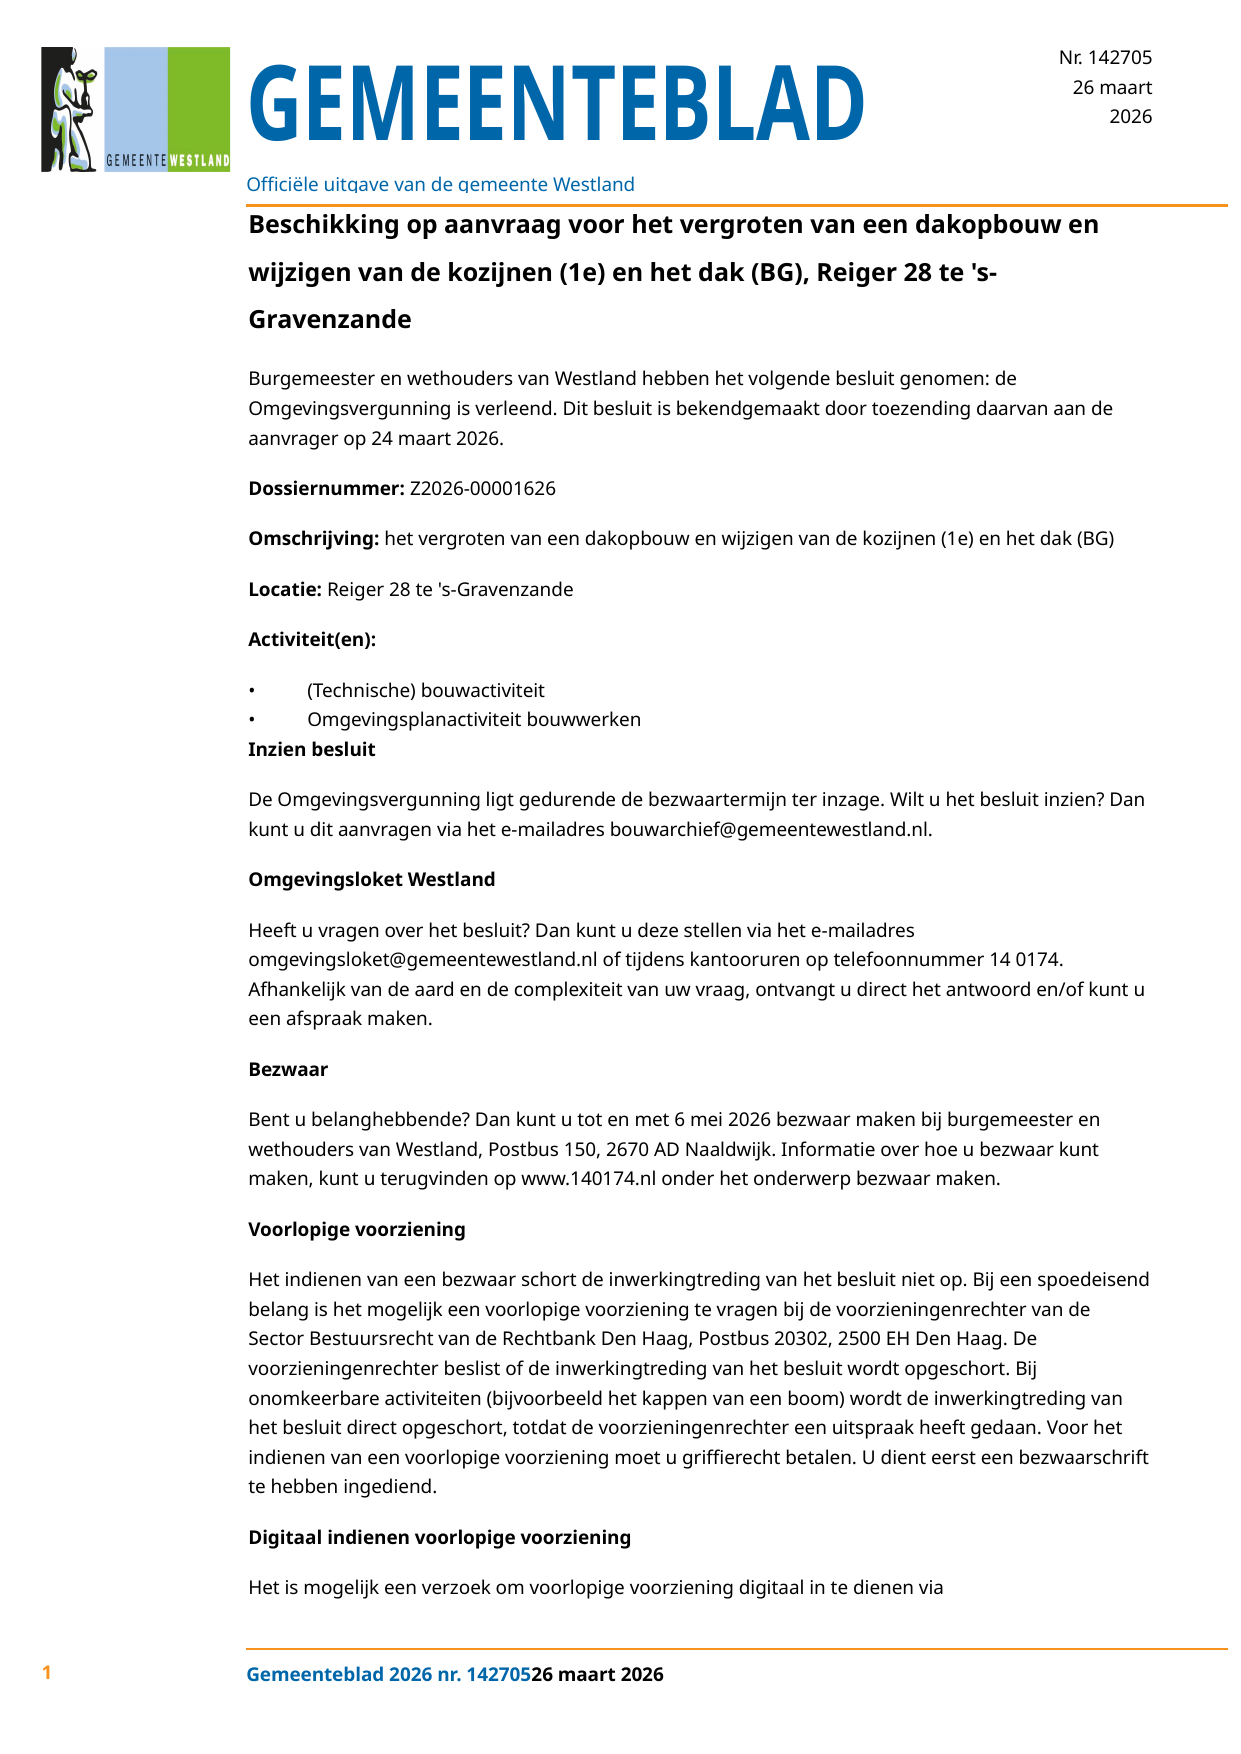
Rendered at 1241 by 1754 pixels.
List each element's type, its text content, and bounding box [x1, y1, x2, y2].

list (Technische) bouwactiviteit [248, 677, 1152, 702]
text Activiteit(en): [248, 626, 1152, 652]
text Locatie: Reiger 28 te 's-Gravenzande [248, 576, 1152, 602]
text Inzien besluit [248, 736, 1152, 762]
text Heeft u vragen over het besluit? Dan kunt u deze stellen via het e-mailadres omgevingsloket@gemeentewestland.nl of tijdens kantooruren op telefoonnummer 14 0174. Afhankelijk van de aard en de complexiteit van uw vraag, ontvangt u direct het antwoord en/of kunt u een afspraak maken. [248, 917, 1152, 1031]
text Dossiernummer: Z2026-00001626 [248, 475, 1152, 501]
text Het indienen van een bezwaar schort de inwerkingtreding van het besluit niet op. Bij een spoedeisend belang is het mogelijk een voorlopige voorziening te vragen bij de voorzieningenrechter van de Sector Bestuursrecht van de Rechtbank Den Haag, Postbus 20302, 2500 EH Den Haag. De voorzieningenrechter beslist of de inwerkingtreding van het besluit wordt opgeschort. Bij onomkeerbare activiteiten (bijvoorbeeld het kappen van een boom) wordt de inwerkingtreding van het besluit direct opgeschort, totdat de voorzieningenrechter een uitspraak heeft gedaan. Voor het indienen van een voorlopige voorziening moet u griffierecht betalen. U dient eerst een bezwaarschrift te hebben ingediend. [248, 1266, 1152, 1499]
text De Omgevingsvergunning ligt gedurende de bezwaartermijn ter inzage. Wilt u het besluit inzien? Dan kunt u dit aanvragen via het e-mailadres bouwarchief@gemeentewestland.nl. [248, 786, 1152, 842]
picture [41, 47, 231, 172]
text Digitaal indienen voorlopige voorziening [248, 1524, 1152, 1549]
list Omgevingsplanactiviteit bouwwerken [248, 706, 1152, 732]
text Voorlopige voorziening [248, 1216, 1152, 1242]
text Bent u belanghebbende? Dan kunt u tot en met 6 mei 2026 bezwaar maken bij burgemeester en wethouders van Westland, Postbus 150, 2670 AD Naaldwijk. Informatie over hoe u bezwaar kunt maken, kunt u terugvinden op www.140174.nl onder het onderwerp bezwaar maken. [248, 1106, 1152, 1191]
text Burgemeester en wethouders van Westland hebben het volgende besluit genomen: de Omgevingsvergunning is verleend. Dit besluit is bekendgemaakt door toezending daarvan aan de aanvrager op 24 maart 2026. [248, 366, 1152, 450]
text Omschrijving: het vergroten van een dakopbouw en wijzigen van de kozijnen (1e) en het dak (BG) [248, 526, 1152, 551]
text Het is mogelijk een verzoek om voorlopige voorziening digitaal in te dienen via [248, 1574, 1152, 1600]
text Beschikking op aanvraag voor het vergroten van een dakopbouw en wijzigen van de kozijnen (1e) en het dak (BG), Reiger 28 te 's-Gravenzande [248, 207, 1152, 336]
text Omgevingsloket Westland [248, 866, 1152, 892]
text Bezwaar [248, 1056, 1152, 1082]
